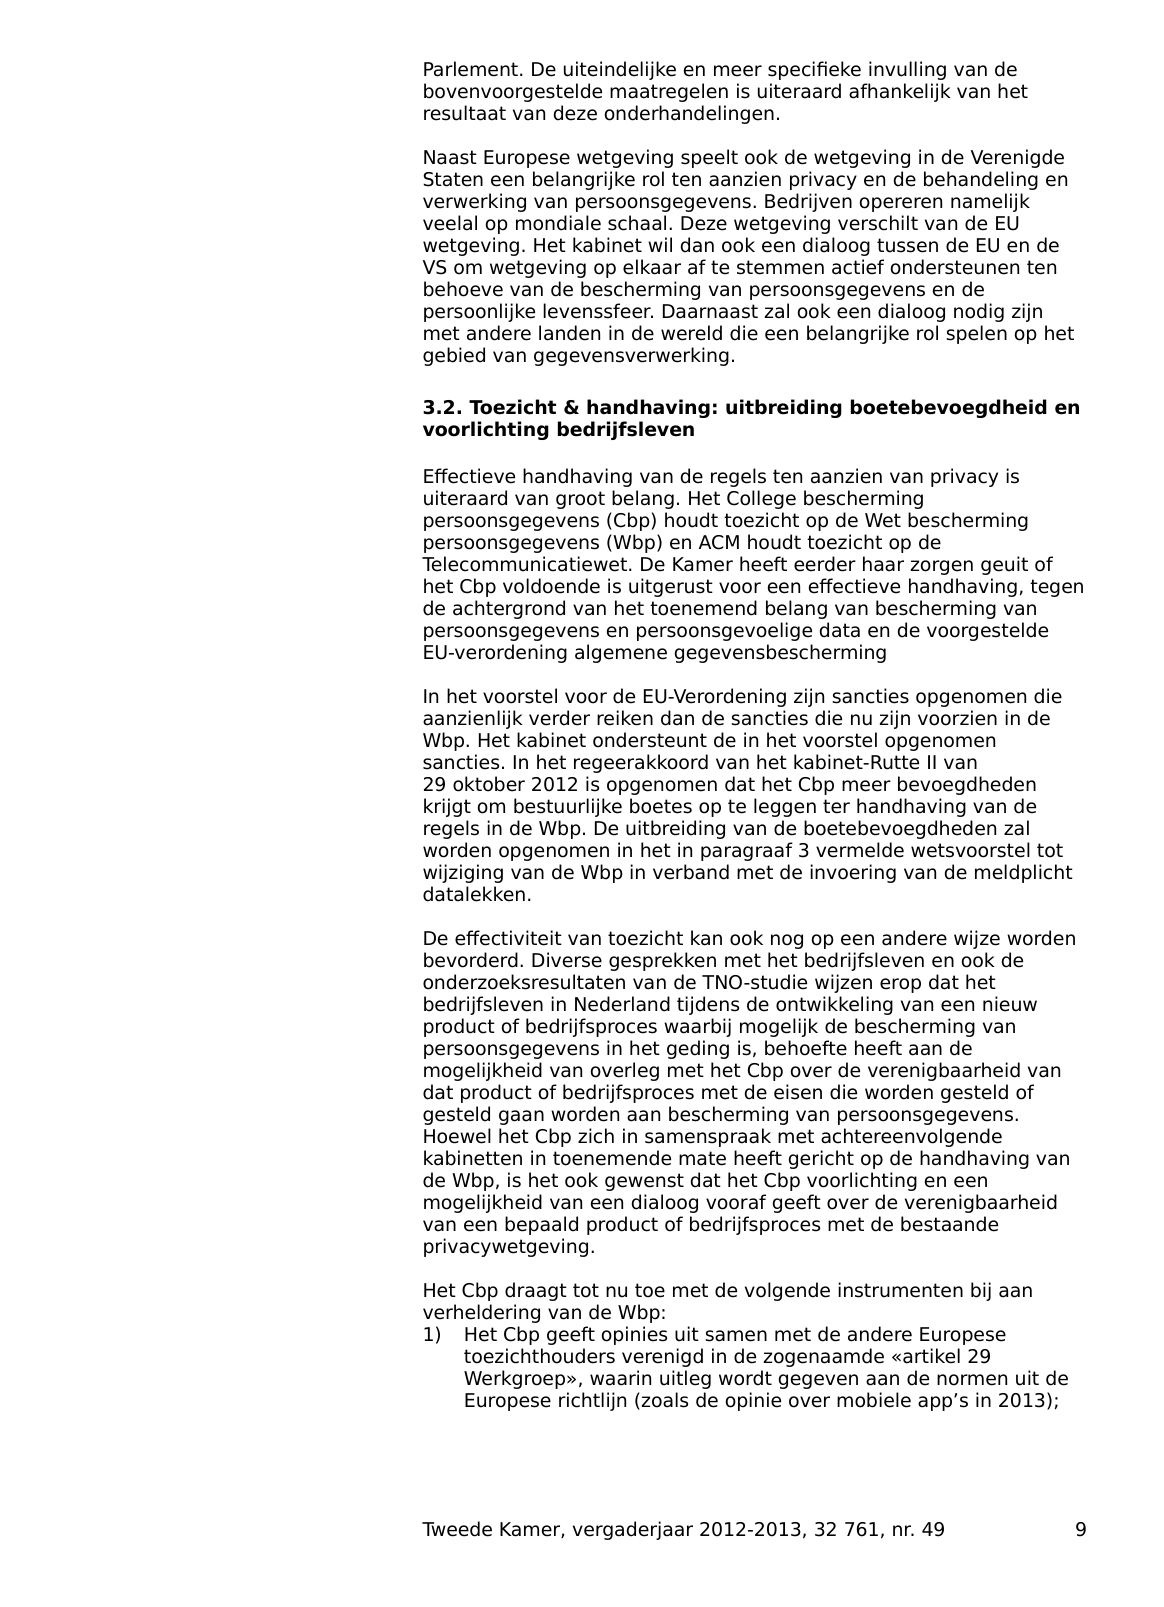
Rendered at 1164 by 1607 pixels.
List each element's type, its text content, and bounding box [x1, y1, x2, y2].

subtitle 3.2. Toezicht & handhaving: uitbreiding boetebevoegdheid en voorlichting bedrijfsleven [422, 397, 1087, 441]
text In het voorstel voor de EU-Verordening zijn sancties opgenomen die aanzienlijk verder reiken dan de sancties die nu zijn voorzien in de Wbp. Het kabinet ondersteunt de in het voorstel opgenomen sancties. In het regeerakkoord van het kabinet-Rutte II van 29 oktober 2012 is opgenomen dat het Cbp meer bevoegdheden krijgt om bestuurlijke boetes op te leggen ter handhaving van de regels in de Wbp. De uitbreiding van de boetebevoegdheden zal worden opgenomen in het in paragraaf 3 vermelde wetsvoorstel tot wijziging van de Wbp in verband met de invoering van de meldplicht datalekken. [422, 686, 1087, 906]
text Het Cbp draagt tot nu toe met de volgende instrumenten bij aan verheldering van de Wbp: [422, 1280, 1087, 1324]
text Effectieve handhaving van de regels ten aanzien van privacy is uiteraard van groot belang. Het College bescherming persoonsgegevens (Cbp) houdt toezicht op de Wet bescherming persoonsgegevens (Wbp) en ACM houdt toezicht op de Telecommunicatiewet. De Kamer heeft eerder haar zorgen geuit of het Cbp voldoende is uitgerust voor een effectieve handhaving, tegen de achtergrond van het toenemend belang van bescherming van persoonsgegevens en persoonsgevoelige data en de voorgestelde EU-verordening algemene gegevensbescherming [422, 466, 1087, 664]
text Parlement. De uiteindelijke en meer specifieke invulling van de bovenvoorgestelde maatregelen is uiteraard afhankelijk van het resultaat van deze onderhandelingen. [422, 59, 1087, 125]
text 1) Het Cbp geeft opinies uit samen met de andere Europese toezichthouders verenigd in de zogenaamde «artikel 29 Werkgroep», waarin uitleg wordt gegeven aan de normen uit de Europese richtlijn (zoals de opinie over mobiele app’s in 2013); [422, 1324, 1087, 1412]
text Naast Europese wetgeving speelt ook de wetgeving in de Verenigde Staten een belangrijke rol ten aanzien privacy en de behandeling en verwerking van persoonsgegevens. Bedrijven opereren namelijk veelal op mondiale schaal. Deze wetgeving verschilt van de EU wetgeving. Het kabinet wil dan ook een dialoog tussen de EU en de VS om wetgeving op elkaar af te stemmen actief ondersteunen ten behoeve van de bescherming van persoonsgegevens en de persoonlijke levenssfeer. Daarnaast zal ook een dialoog nodig zijn met andere landen in de wereld die een belangrijke rol spelen op het gebied van gegevensverwerking. [422, 147, 1087, 367]
text De effectiviteit van toezicht kan ook nog op een andere wijze worden bevorderd. Diverse gesprekken met het bedrijfsleven en ook de onderzoeksresultaten van de TNO-studie wijzen erop dat het bedrijfsleven in Nederland tijdens de ontwikkeling van een nieuw product of bedrijfsproces waarbij mogelijk de bescherming van persoonsgegevens in het geding is, behoefte heeft aan de mogelijkheid van overleg met het Cbp over de verenigbaarheid van dat product of bedrijfsproces met de eisen die worden gesteld of gesteld gaan worden aan bescherming van persoonsgegevens. Hoewel het Cbp zich in samenspraak met achtereenvolgende kabinetten in toenemende mate heeft gericht op de handhaving van de Wbp, is het ook gewenst dat het Cbp voorlichting en een mogelijkheid van een dialoog vooraf geeft over de verenigbaarheid van een bepaald product of bedrijfsproces met de bestaande privacywetgeving. [422, 928, 1087, 1258]
